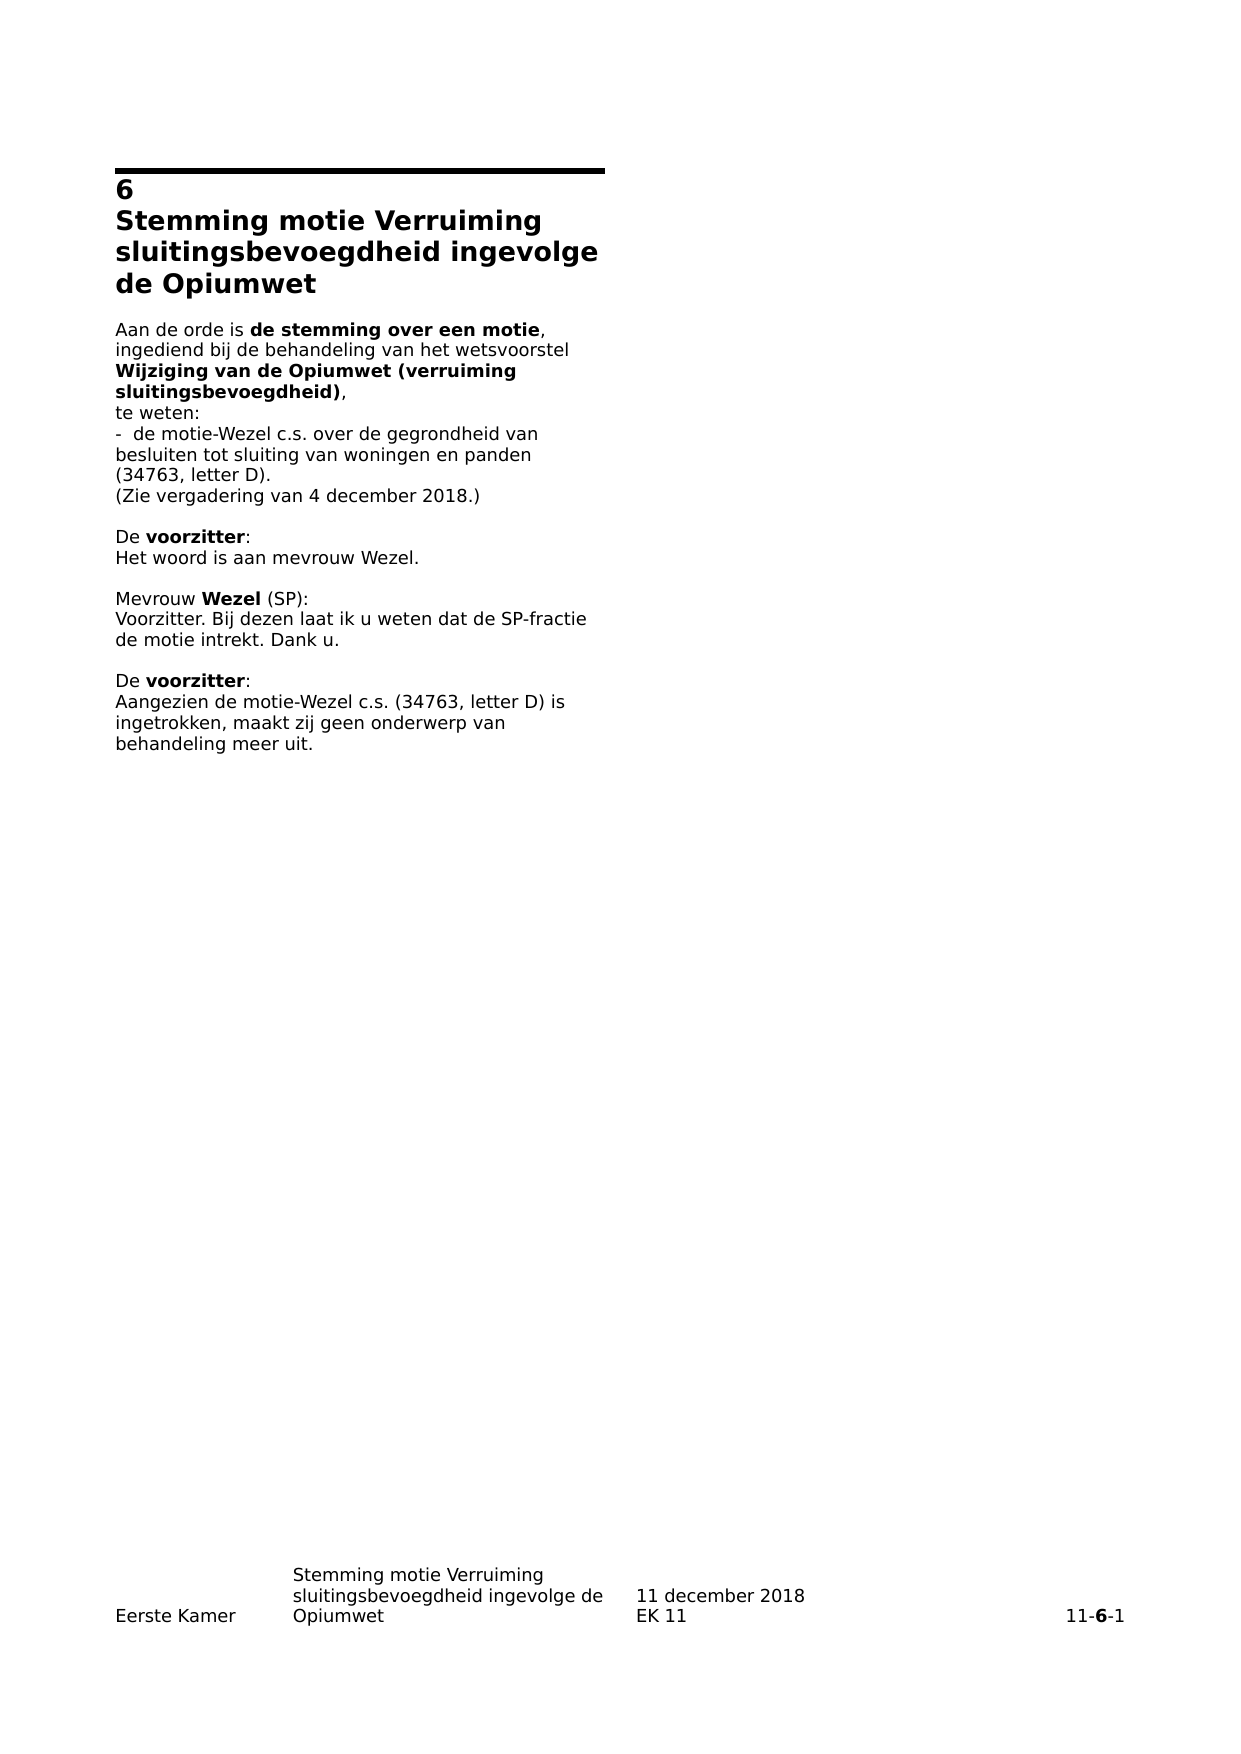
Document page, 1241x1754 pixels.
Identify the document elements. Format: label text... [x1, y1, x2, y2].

text Aangezien de motie-Wezel c.s. (34763, letter D) is ingetrokken, maakt zij geen onderwerp van behandeling meer uit. [115, 692, 605, 754]
title 6 Stemming motie Verruiming sluitingsbevoegdheid ingevolge de Opiumwet [115, 174, 605, 299]
text (Zie vergadering van 4 december 2018.) [115, 486, 605, 507]
text Mevrouw Wezel (SP): [115, 588, 605, 609]
text De voorzitter: [115, 671, 605, 692]
text Voorzitter. Bij dezen laat ik u weten dat de SP-fractie de motie intrekt. Dank u. [115, 609, 605, 651]
list de motie-Wezel c.s. over de gegrondheid van besluiten tot sluiting van woningen en panden (34763, letter D). [115, 423, 605, 486]
text Het woord is aan mevrouw Wezel. [115, 548, 605, 568]
text te weten: [115, 403, 605, 423]
text De voorzitter: [115, 527, 605, 548]
text Aan de orde is de stemming over een motie, ingediend bij de behandeling van het wetsvoorstel Wijziging van de Opiumwet (verruiming sluitingsbevoegdheid), [115, 319, 605, 403]
